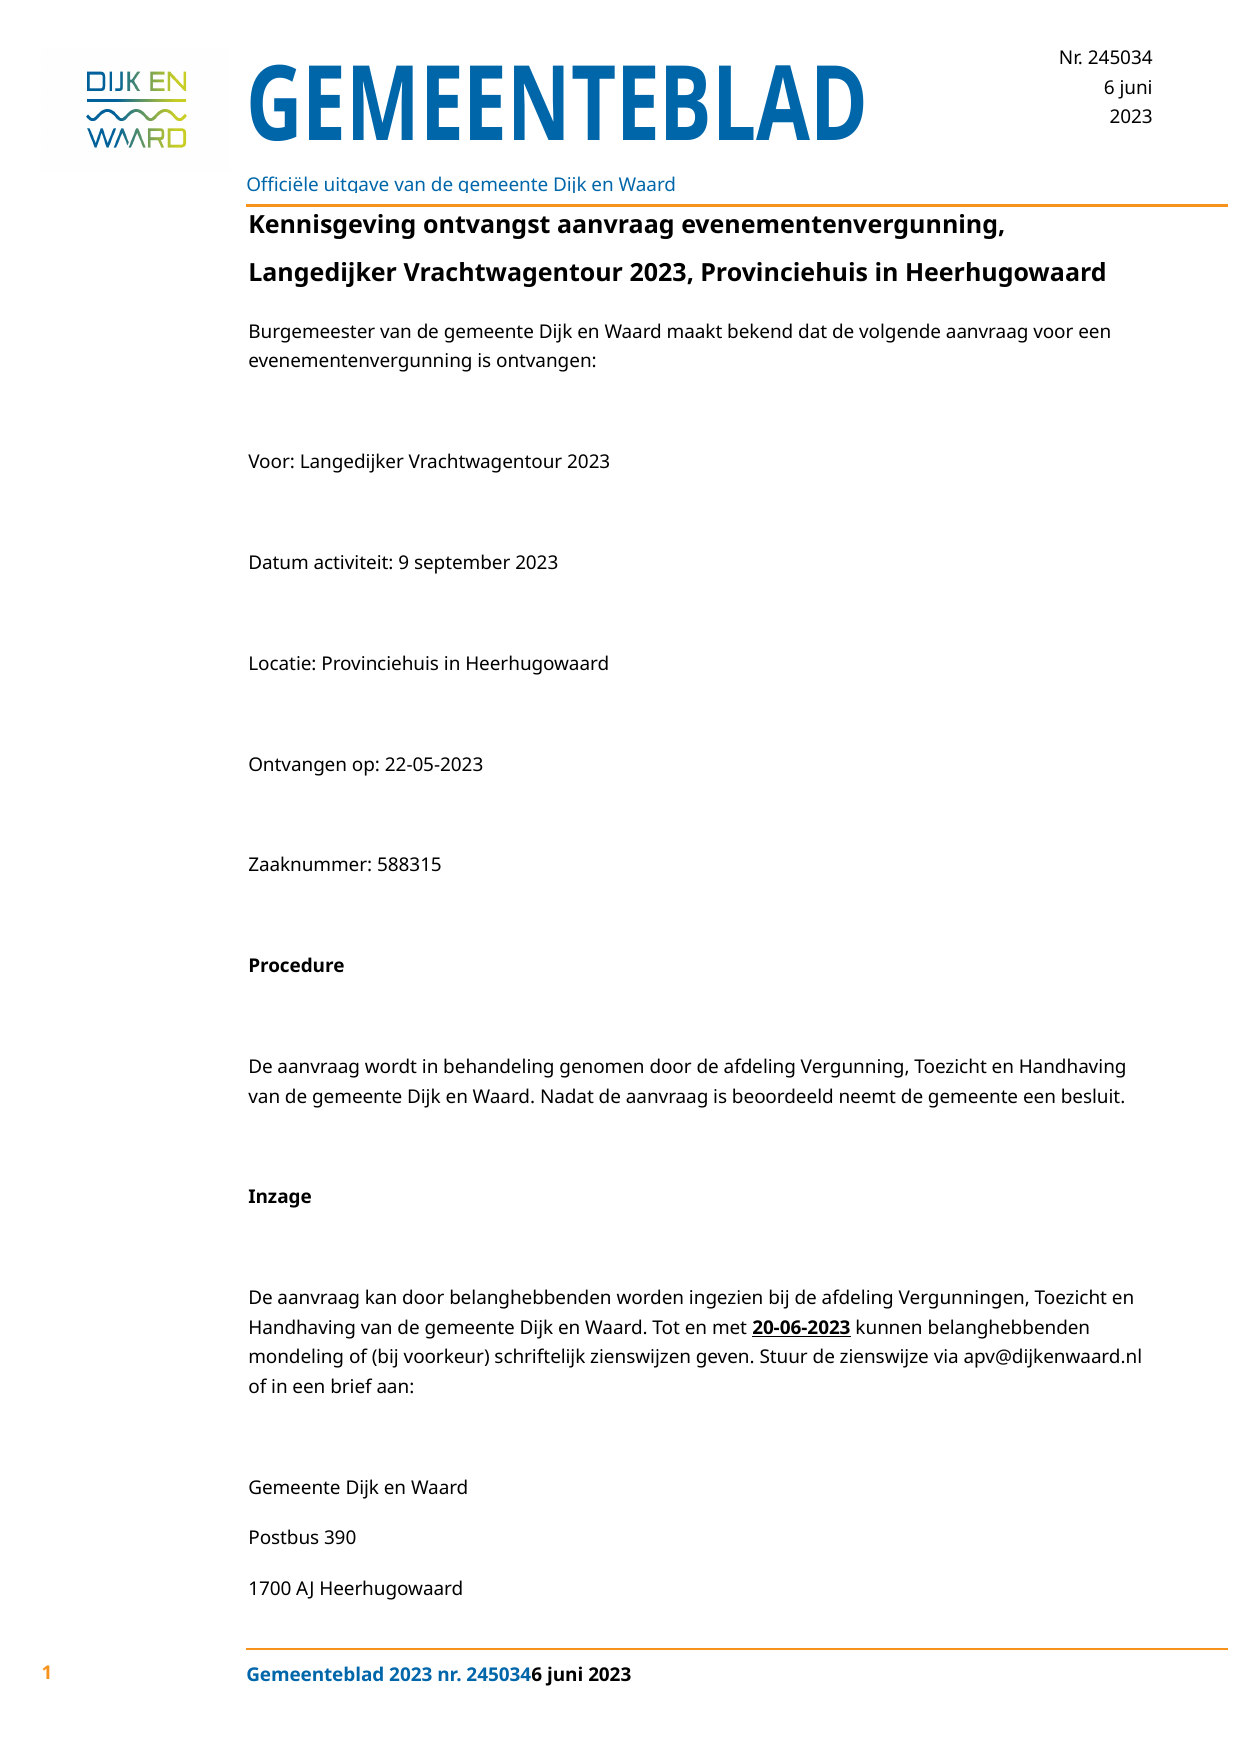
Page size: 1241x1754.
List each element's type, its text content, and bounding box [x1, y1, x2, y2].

text De aanvraag kan door belanghebbenden worden ingezien bij de afdeling Vergunningen, Toezicht en Handhaving van de gemeente Dijk en Waard. Tot en met 20-06-2023 kunnen belanghebbenden mondeling of (bij voorkeur) schriftelijk zienswijzen geven. Stuur de zienswijze via apv@dijkenwaard.nl of in een brief aan: [248, 1284, 1152, 1399]
text Procedure [248, 952, 1152, 978]
text Datum activiteit: 9 september 2023 [248, 549, 1152, 575]
text 1700 AJ Heerhugowaard [248, 1575, 1152, 1601]
text Voor: Langedijker Vrachtwagentour 2023 [248, 448, 1152, 474]
text De aanvraag wordt in behandeling genomen door de afdeling Vergunning, Toezicht en Handhaving van de gemeente Dijk en Waard. Nadat de aanvraag is beoordeeld neemt de gemeente een besluit. [248, 1053, 1152, 1109]
text Locatie: Provinciehuis in Heerhugowaard [248, 650, 1152, 676]
text Zaaknummer: 588315 [248, 852, 1152, 877]
text Inzage [248, 1184, 1152, 1209]
text Gemeente Dijk en Waard [248, 1474, 1152, 1500]
picture [41, 47, 231, 172]
text Kennisgeving ontvangst aanvraag evenementenvergunning, Langedijker Vrachtwagentour 2023, Provinciehuis in Heerhugowaard [248, 207, 1152, 288]
text Postbus 390 [248, 1524, 1152, 1550]
text Burgemeester van de gemeente Dijk en Waard maakt bekend dat de volgende aanvraag voor een evenementenvergunning is ontvangen: [248, 318, 1152, 373]
text Ontvangen op: 22-05-2023 [248, 751, 1152, 777]
